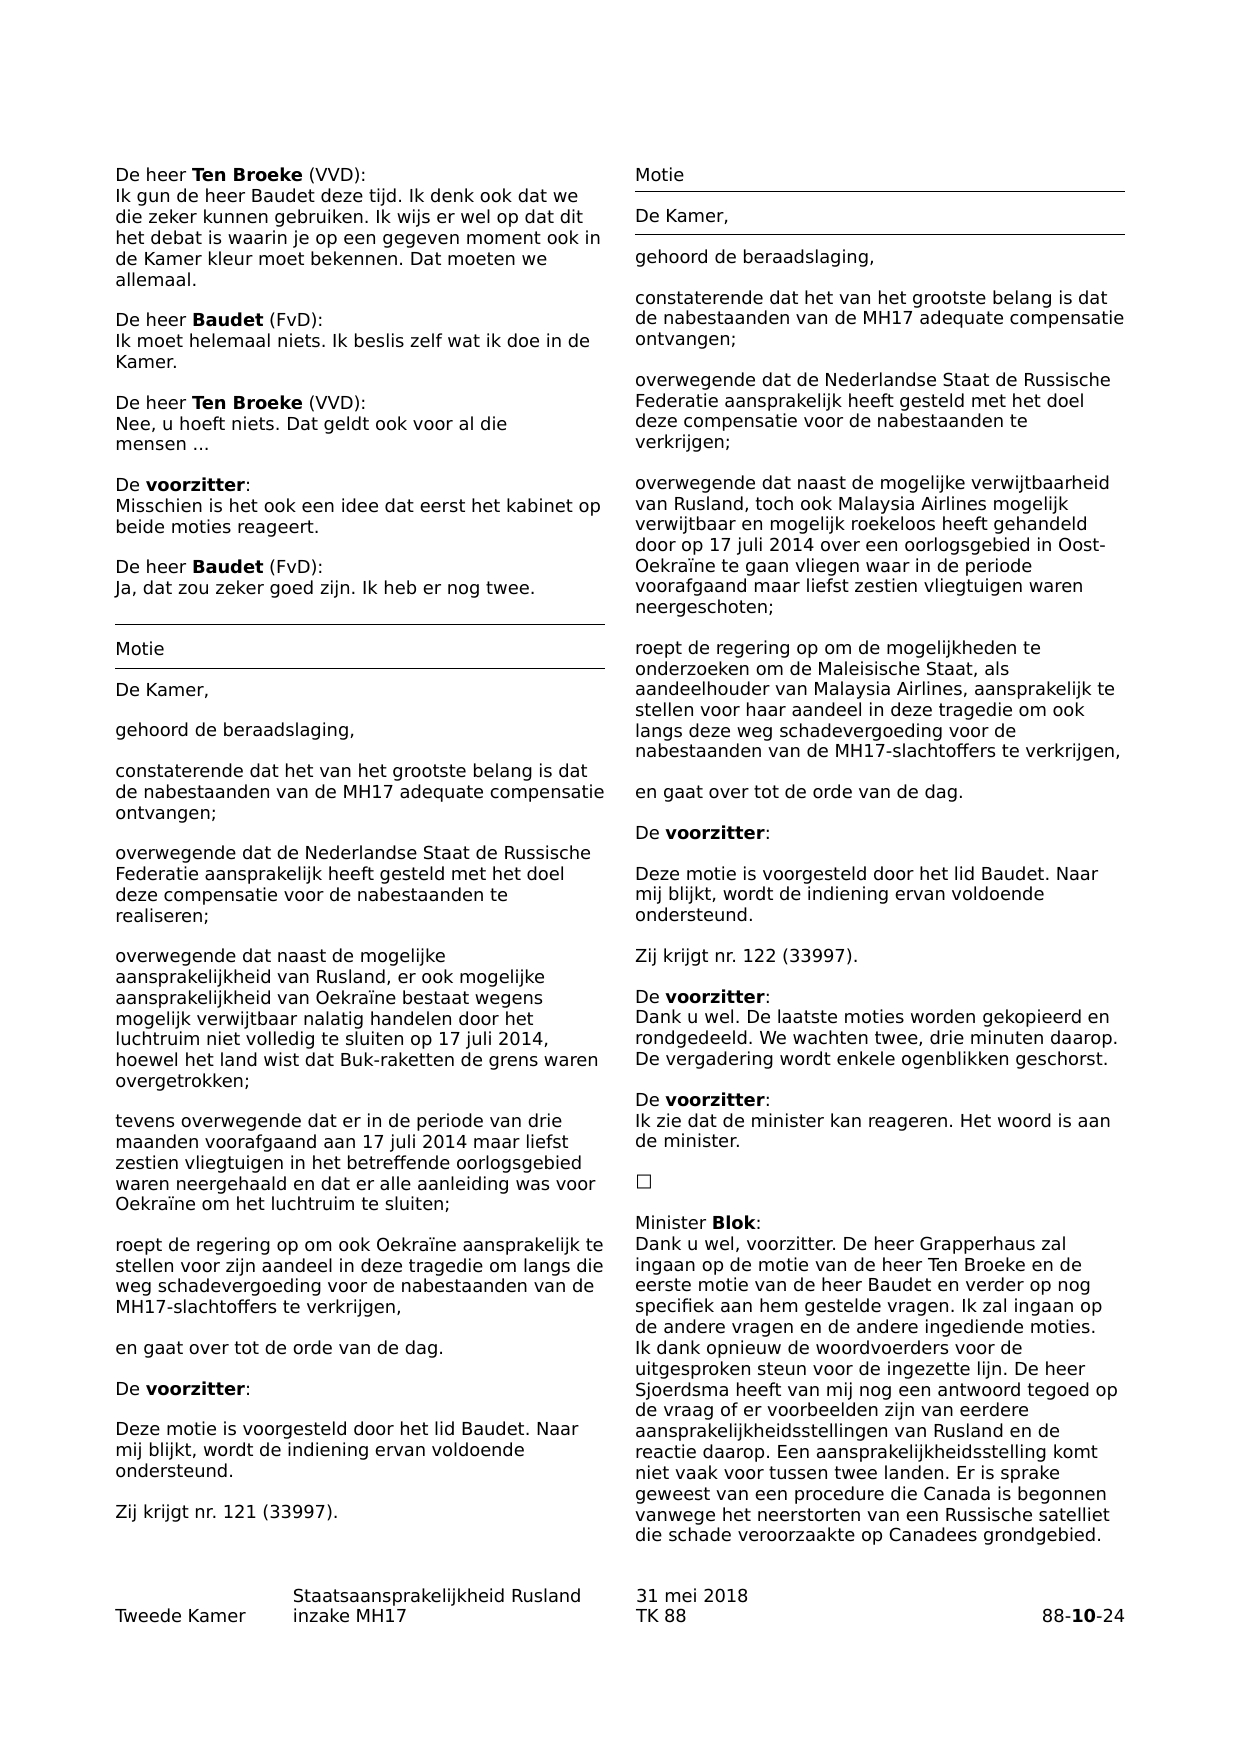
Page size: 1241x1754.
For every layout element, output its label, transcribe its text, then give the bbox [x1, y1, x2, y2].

text gehoord de beraadslaging, [115, 720, 605, 741]
text Ik zie dat de minister kan reageren. Het woord is aan de minister. [635, 1110, 1125, 1152]
text Ik gun de heer Baudet deze tijd. Ik denk ook dat we die zeker kunnen gebruiken. Ik wijs er wel op dat dit het debat is waarin je op een gegeven moment ook in de Kamer kleur moet bekennen. Dat moeten we allemaal. [115, 186, 605, 290]
text Nee, u hoeft niets. Dat geldt ook voor al die mensen ... [115, 413, 605, 455]
text De voorzitter: [635, 823, 1125, 843]
text De heer Ten Broeke (VVD): [115, 165, 605, 186]
text constaterende dat het van het grootste belang is dat de nabestaanden van de MH17 adequate compensatie ontvangen; [115, 761, 605, 823]
text Misschien is het ook een idee dat eerst het kabinet op beide moties reageert. [115, 496, 605, 537]
text Deze motie is voorgesteld door het lid Baudet. Naar mij blijkt, wordt de indiening ervan voldoende ondersteund. [115, 1419, 605, 1481]
text De heer Ten Broeke (VVD): [115, 393, 605, 413]
text overwegende dat naast de mogelijke verwijtbaarheid van Rusland, toch ook Malaysia Airlines mogelijk verwijtbaar en mogelijk roekeloos heeft gehandeld door op 17 juli 2014 over een oorlogsgebied in Oost-Oekraïne te gaan vliegen waar in de periode voorafgaand maar liefst zestien vliegtuigen waren neergeschoten; [635, 473, 1125, 618]
text De voorzitter: [115, 475, 605, 496]
text en gaat over tot de orde van de dag. [635, 782, 1125, 803]
text tevens overwegende dat er in de periode van drie maanden voorafgaand aan 17 juli 2014 maar liefst zestien vliegtuigen in het betreffende oorlogsgebied waren neergehaald en dat er alle aanleiding was voor Oekraïne om het luchtruim te sluiten; [115, 1111, 605, 1215]
text De voorzitter: [635, 1090, 1125, 1110]
text De Kamer, [115, 679, 605, 700]
text Deze motie is voorgesteld door het lid Baudet. Naar mij blijkt, wordt de indiening ervan voldoende ondersteund. [635, 863, 1125, 926]
text constaterende dat het van het grootste belang is dat de nabestaanden van de MH17 adequate compensatie ontvangen; [635, 287, 1125, 350]
text Minister Blok: [635, 1213, 1125, 1233]
text Ik moet helemaal niets. Ik beslis zelf wat ik doe in de Kamer. [115, 331, 605, 373]
text Zij krijgt nr. 122 (33997). [635, 946, 1125, 966]
text Motie [635, 165, 1125, 186]
text Ja, dat zou zeker goed zijn. Ik heb er nog twee. [115, 578, 605, 599]
text Motie [115, 639, 605, 659]
text De vergadering wordt enkele ogenblikken geschorst. [635, 1049, 1125, 1070]
text De voorzitter: [635, 986, 1125, 1007]
text roept de regering op om de mogelijkheden te onderzoeken om de Maleisische Staat, als aandeelhouder van Malaysia Airlines, aansprakelijk te stellen voor haar aandeel in deze tragedie om ook langs deze weg schadevergoeding voor de nabestaanden van de MH17-slachtoffers te verkrijgen, [635, 638, 1125, 762]
text en gaat over tot de orde van de dag. [115, 1338, 605, 1358]
text De heer Baudet (FvD): [115, 310, 605, 331]
text overwegende dat naast de mogelijke aansprakelijkheid van Rusland, er ook mogelijke aansprakelijkheid van Oekraïne bestaat wegens mogelijk verwijtbaar nalatig handelen door het luchtruim niet volledig te sluiten op 17 juli 2014, hoewel het land wist dat Buk-raketten de grens waren overgetrokken; [115, 946, 605, 1091]
text Zij krijgt nr. 121 (33997). [115, 1501, 605, 1522]
text overwegende dat de Nederlandse Staat de Russische Federatie aansprakelijk heeft gesteld met het doel deze compensatie voor de nabestaanden te realiseren; [115, 843, 605, 926]
text gehoord de beraadslaging, [635, 247, 1125, 267]
text De voorzitter: [115, 1378, 605, 1399]
text Dank u wel. De laatste moties worden gekopieerd en rondgedeeld. We wachten twee, drie minuten daarop. [635, 1007, 1125, 1049]
text De Kamer, [635, 206, 1125, 227]
text Ik dank opnieuw de woordvoerders voor de uitgesproken steun voor de ingezette lijn. De heer Sjoerdsma heeft van mij nog een antwoord tegoed op de vraag of er voorbeelden zijn van eerdere aansprakelijkheidsstellingen van Rusland en de reactie daarop. Een aansprakelijkheidsstelling komt niet vaak voor tussen twee landen. Er is sprake geweest van een procedure die Canada is begonnen vanwege het neerstorten van een Russische satelliet die schade veroorzaakte op Canadees grondgebied. [635, 1338, 1125, 1546]
text ⬜ [635, 1172, 1125, 1193]
text overwegende dat de Nederlandse Staat de Russische Federatie aansprakelijk heeft gesteld met het doel deze compensatie voor de nabestaanden te verkrijgen; [635, 370, 1125, 453]
text Dank u wel, voorzitter. De heer Grapperhaus zal ingaan op de motie van de heer Ten Broeke en de eerste motie van de heer Baudet en verder op nog specifiek aan hem gestelde vragen. Ik zal ingaan op de andere vragen en de andere ingediende moties. [635, 1233, 1125, 1338]
text roept de regering op om ook Oekraïne aansprakelijk te stellen voor zijn aandeel in deze tragedie om langs die weg schadevergoeding voor de nabestaanden van de MH17-slachtoffers te verkrijgen, [115, 1235, 605, 1318]
text De heer Baudet (FvD): [115, 557, 605, 578]
